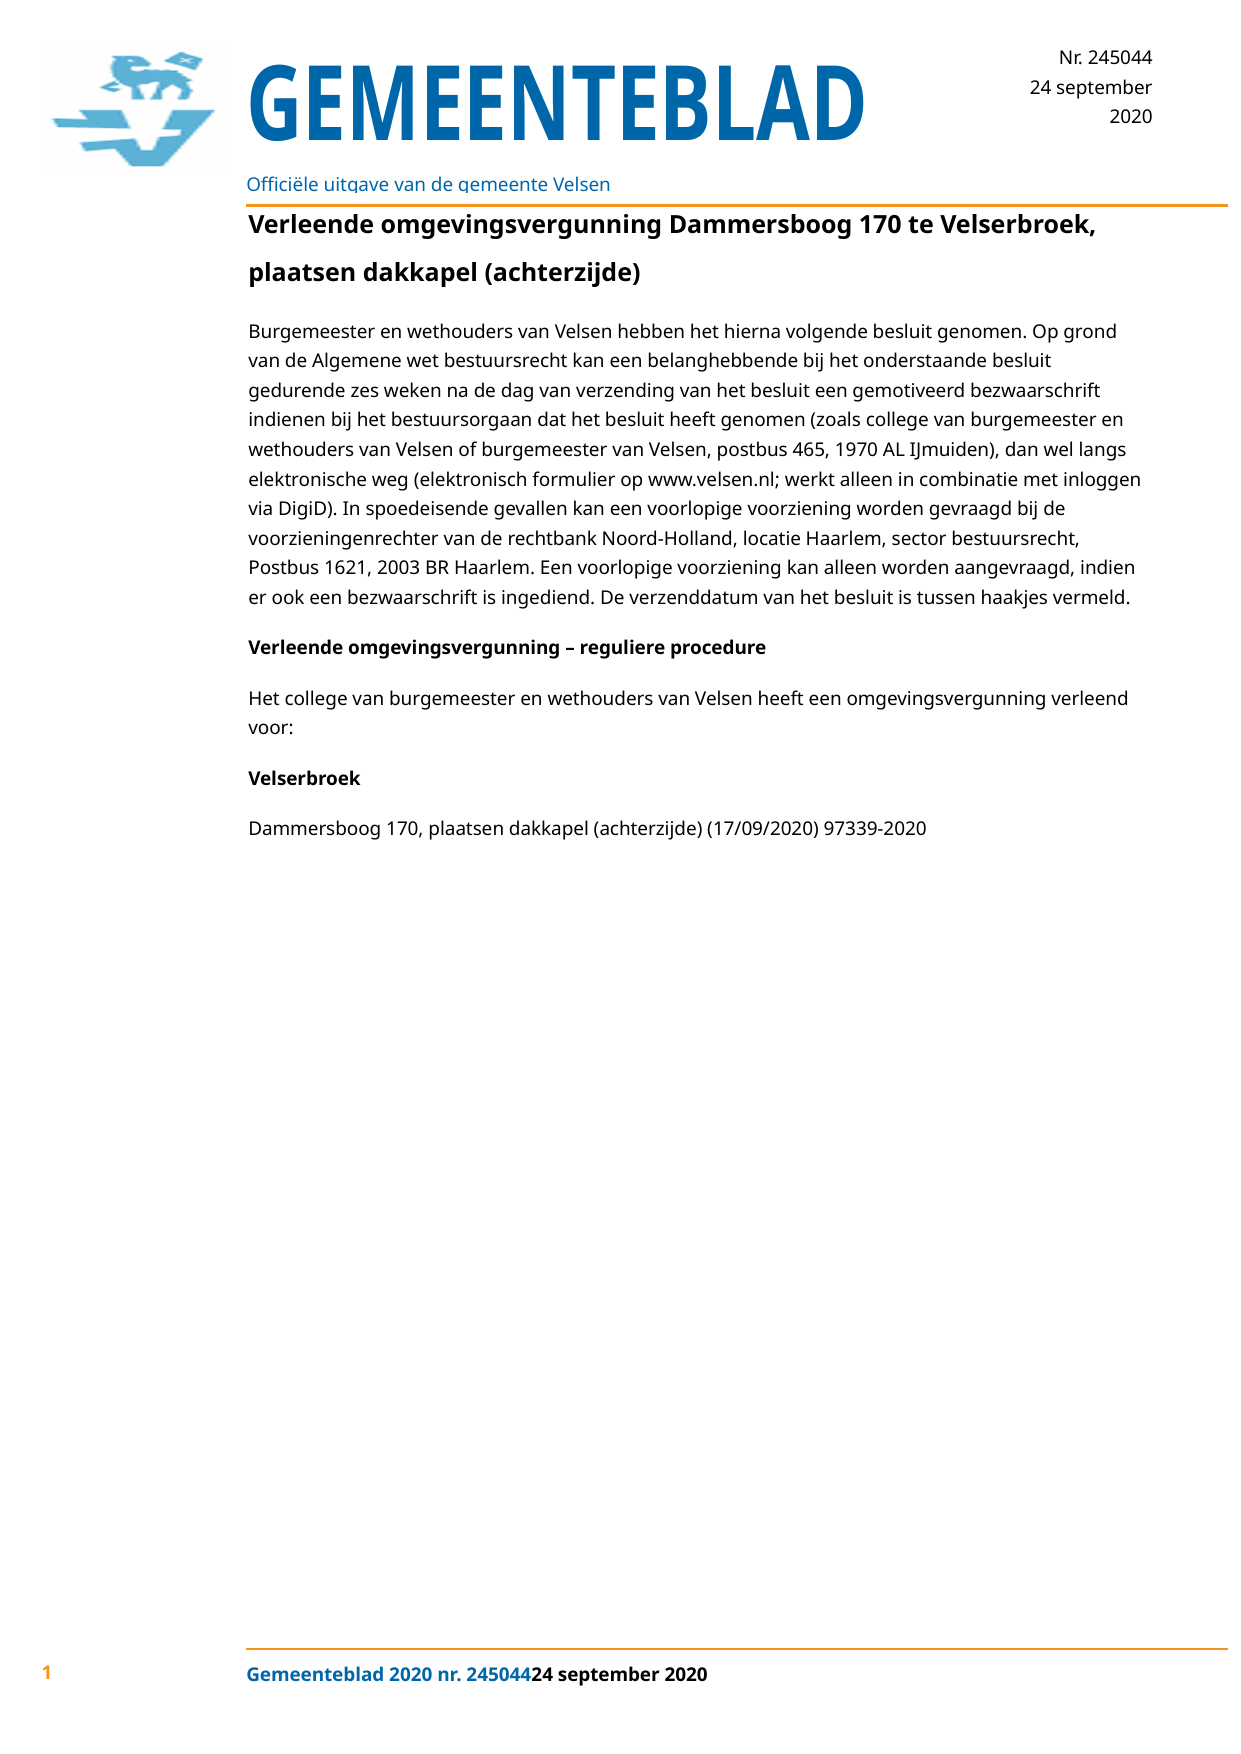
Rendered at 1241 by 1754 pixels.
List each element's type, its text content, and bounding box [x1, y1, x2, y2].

text Velserbroek [248, 765, 1152, 791]
text Dammersboog 170, plaatsen dakkapel (achterzijde) (17/09/2020) 97339-2020 [248, 815, 1152, 841]
picture [41, 47, 231, 172]
text Het college van burgemeester en wethouders van Velsen heeft een omgevingsvergunning verleend voor: [248, 685, 1152, 740]
text Burgemeester en wethouders van Velsen hebben het hierna volgende besluit genomen. Op grond van de Algemene wet bestuursrecht kan een belanghebbende bij het onderstaande besluit gedurende zes weken na de dag van verzending van het besluit een gemotiveerd bezwaarschrift indienen bij het bestuursorgaan dat het besluit heeft genomen (zoals college van burgemeester en wethouders van Velsen of burgemeester van Velsen, postbus 465, 1970 AL IJmuiden), dan wel langs elektronische weg (elektronisch formulier op www.velsen.nl; werkt alleen in combinatie met inloggen via DigiD). In spoedeisende gevallen kan een voorlopige voorziening worden gevraagd bij de voorzieningenrechter van de rechtbank Noord-Holland, locatie Haarlem, sector bestuursrecht, Postbus 1621, 2003 BR Haarlem. Een voorlopige voorziening kan alleen worden aangevraagd, indien er ook een bezwaarschrift is ingediend. De verzenddatum van het besluit is tussen haakjes vermeld. [248, 318, 1152, 610]
text Verleende omgevingsvergunning – reguliere procedure [248, 634, 1152, 660]
text Verleende omgevingsvergunning Dammersboog 170 te Velserbroek, plaatsen dakkapel (achterzijde) [248, 207, 1152, 288]
